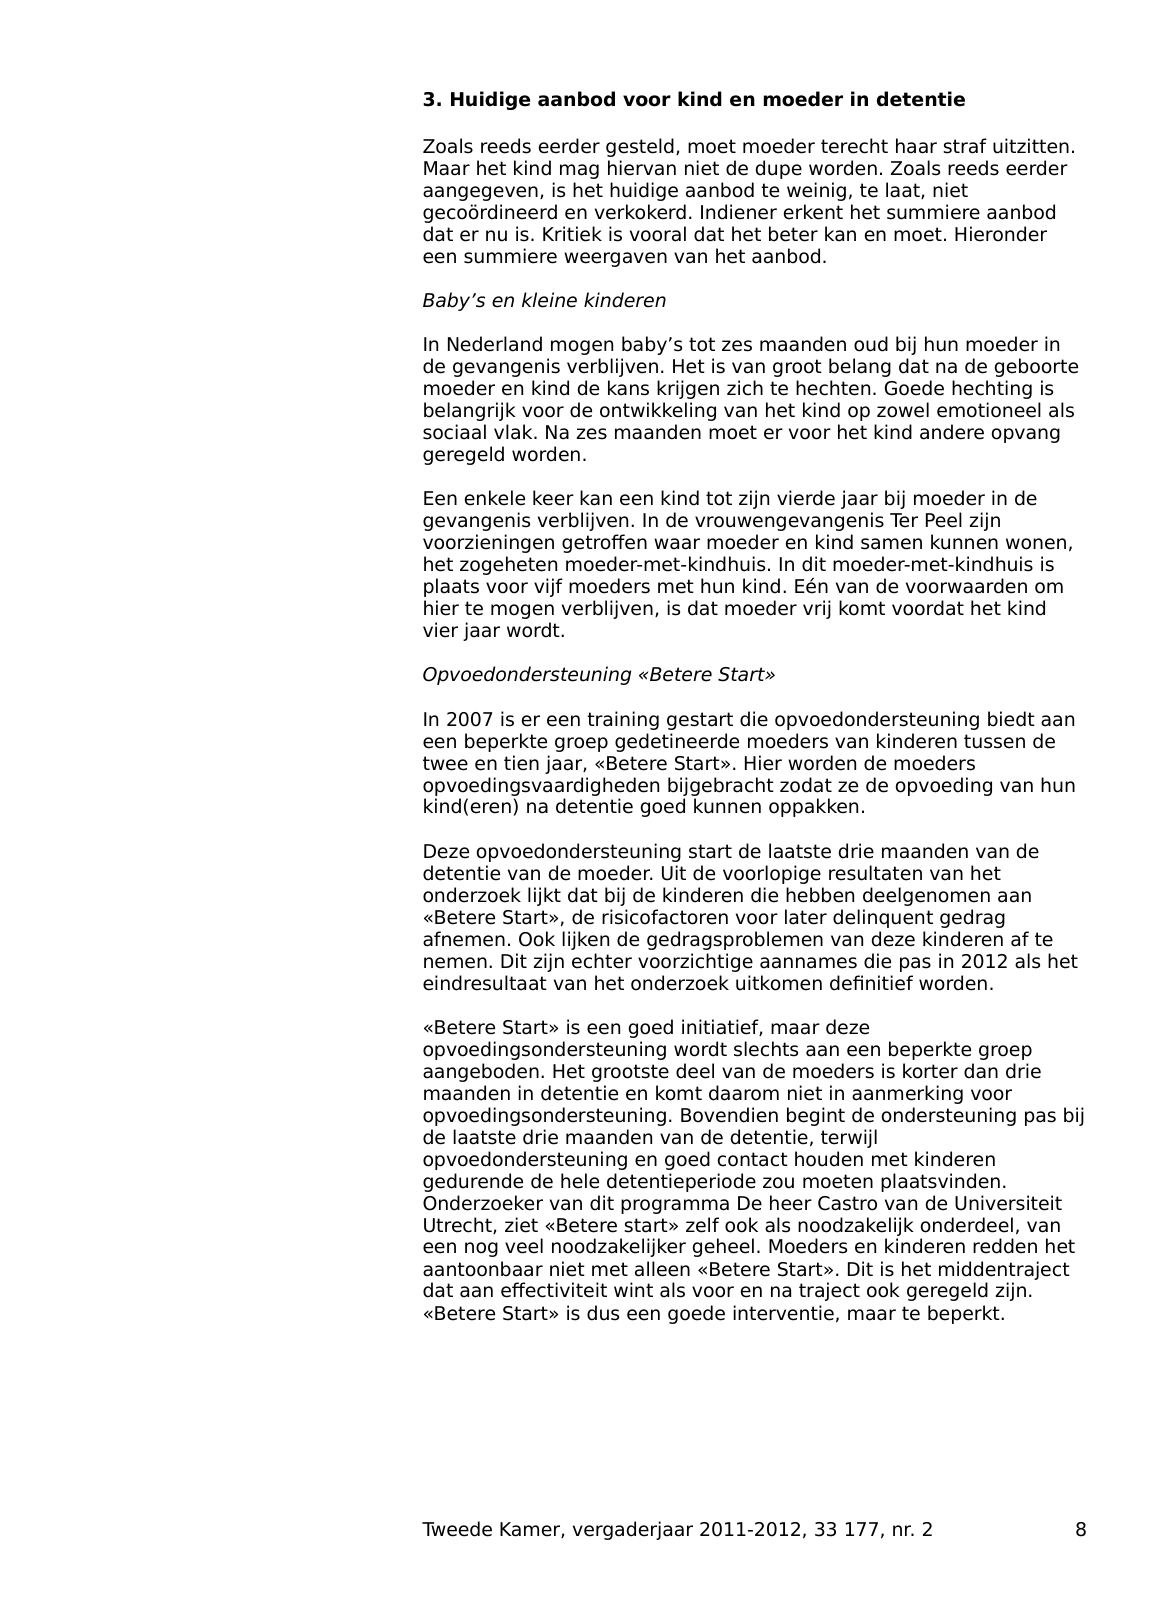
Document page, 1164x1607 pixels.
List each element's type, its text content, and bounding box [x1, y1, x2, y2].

text In 2007 is er een training gestart die opvoedondersteuning biedt aan een beperkte groep gedetineerde moeders van kinderen tussen de twee en tien jaar, «Betere Start». Hier worden de moeders opvoedingsvaardigheden bijgebracht zodat ze de opvoeding van hun kind(eren) na detentie goed kunnen oppakken. [422, 708, 1087, 818]
text «Betere Start» is een goed initiatief, maar deze opvoedingsondersteuning wordt slechts aan een beperkte groep aangeboden. Het grootste deel van de moeders is korter dan drie maanden in detentie en komt daarom niet in aanmerking voor opvoedingsondersteuning. Bovendien begint de ondersteuning pas bij de laatste drie maanden van de detentie, terwijl opvoedondersteuning en goed contact houden met kinderen gedurende de hele detentieperiode zou moeten plaatsvinden. Onderzoeker van dit programma De heer Castro van de Universiteit Utrecht, ziet «Betere start» zelf ook als noodzakelijk onderdeel, van een nog veel noodzakelijker geheel. Moeders en kinderen redden het aantoonbaar niet met alleen «Betere Start». Dit is het middentraject dat aan effectiviteit wint als voor en na traject ook geregeld zijn. [422, 1017, 1087, 1302]
subtitle 3. Huidige aanbod voor kind en moeder in detentie [422, 89, 1087, 111]
subtitle Opvoedondersteuning «Betere Start» [422, 664, 1087, 686]
text Zoals reeds eerder gesteld, moet moeder terecht haar straf uitzitten. Maar het kind mag hiervan niet de dupe worden. Zoals reeds eerder aangegeven, is het huidige aanbod te weinig, te laat, niet gecoördineerd en verkokerd. Indiener erkent het summiere aanbod dat er nu is. Kritiek is vooral dat het beter kan en moet. Hieronder een summiere weergaven van het aanbod. [422, 136, 1087, 268]
text In Nederland mogen baby’s tot zes maanden oud bij hun moeder in de gevangenis verblijven. Het is van groot belang dat na de geboorte moeder en kind de kans krijgen zich te hechten. Goede hechting is belangrijk voor de ontwikkeling van het kind op zowel emotioneel als sociaal vlak. Na zes maanden moet er voor het kind andere opvang geregeld worden. [422, 334, 1087, 466]
text Een enkele keer kan een kind tot zijn vierde jaar bij moeder in de gevangenis verblijven. In de vrouwengevangenis Ter Peel zijn voorzieningen getroffen waar moeder en kind samen kunnen wonen, het zogeheten moeder-met-kindhuis. In dit moeder-met-kindhuis is plaats voor vijf moeders met hun kind. Eén van de voorwaarden om hier te mogen verblijven, is dat moeder vrij komt voordat het kind vier jaar wordt. [422, 488, 1087, 642]
subtitle Baby’s en kleine kinderen [422, 290, 1087, 312]
text Deze opvoedondersteuning start de laatste drie maanden van de detentie van de moeder. Uit de voorlopige resultaten van het onderzoek lijkt dat bij de kinderen die hebben deelgenomen aan «Betere Start», de risicofactoren voor later delinquent gedrag afnemen. Ook lijken de gedragsproblemen van deze kinderen af te nemen. Dit zijn echter voorzichtige aannames die pas in 2012 als het eindresultaat van het onderzoek uitkomen definitief worden. [422, 841, 1087, 994]
text «Betere Start» is dus een goede interventie, maar te beperkt. [422, 1302, 1087, 1324]
